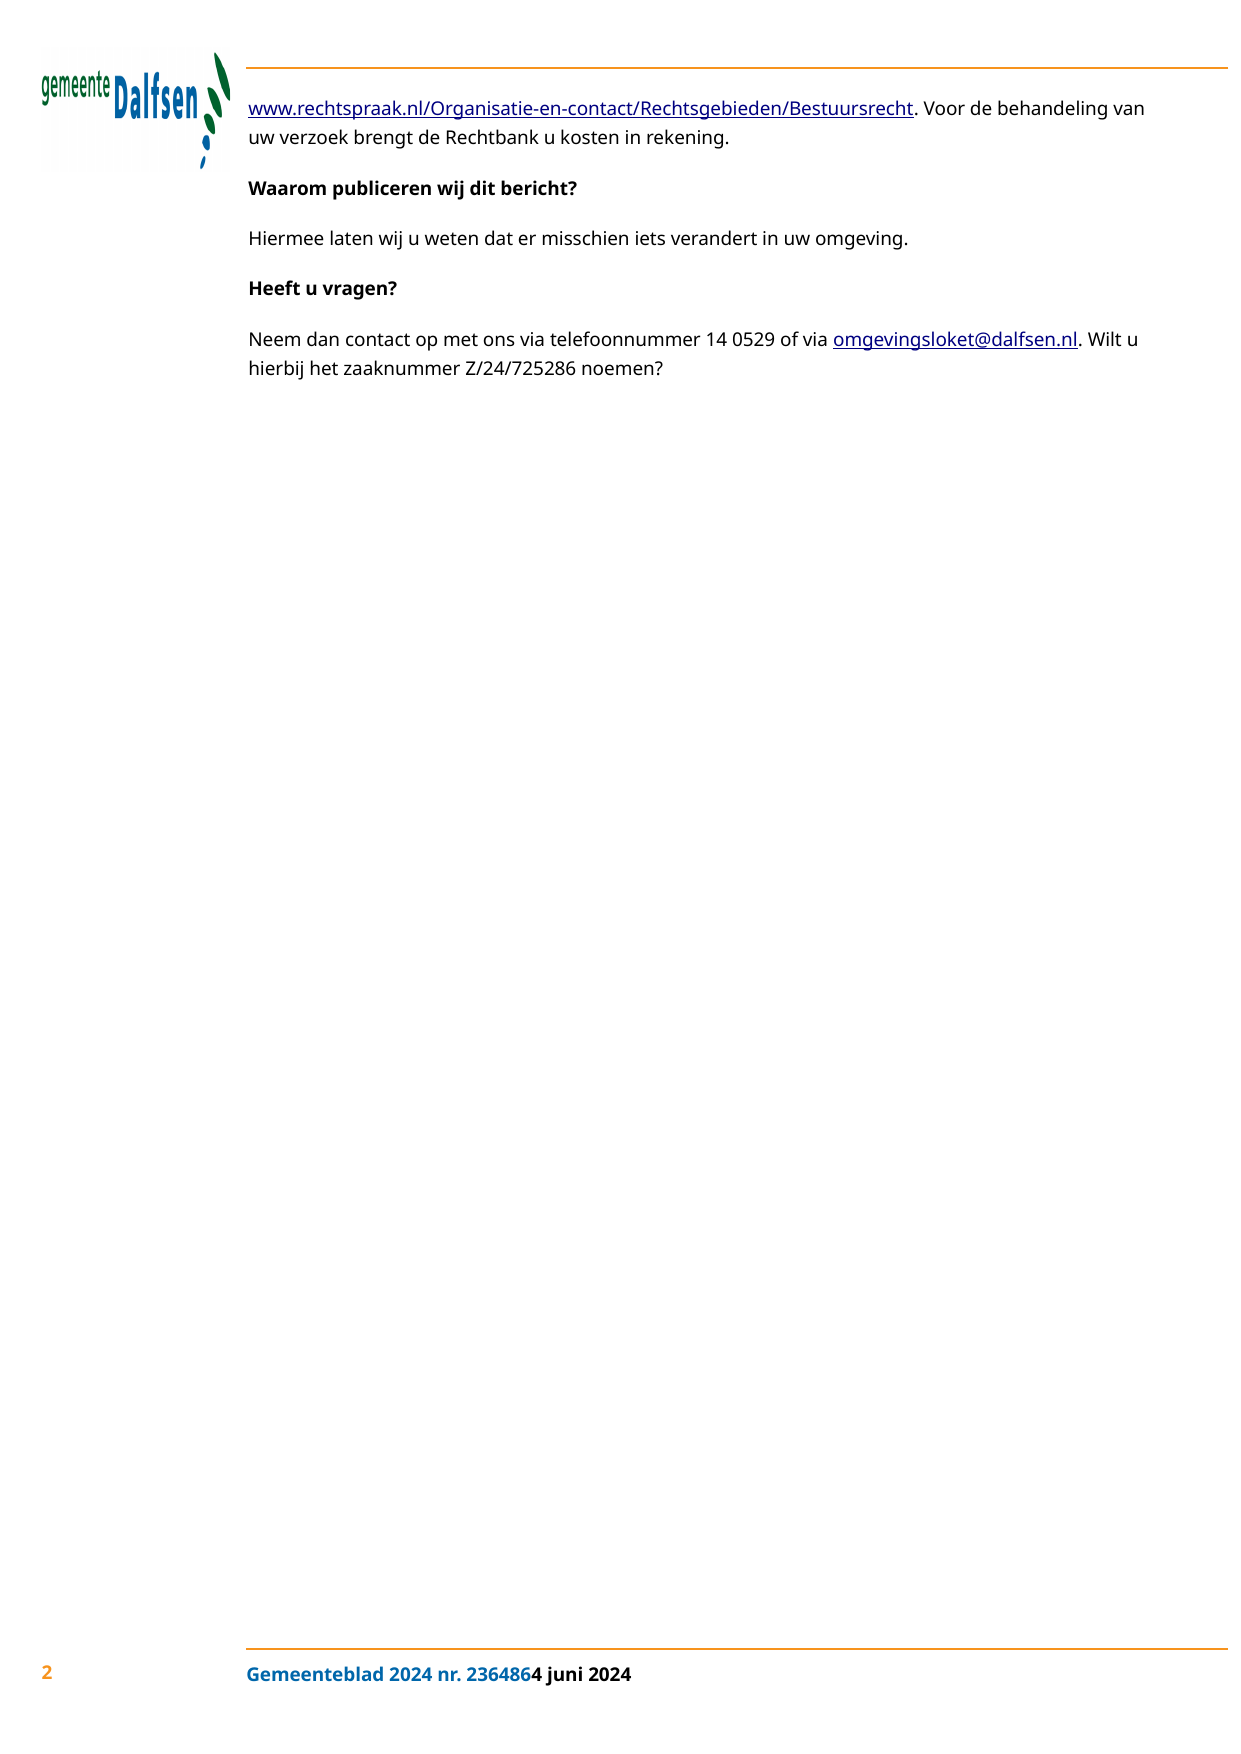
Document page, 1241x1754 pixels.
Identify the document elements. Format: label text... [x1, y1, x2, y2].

text www.rechtspraak.nl/Organisatie-en-contact/Rechtsgebieden/Bestuursrecht. Voor de behandeling van uw verzoek brengt de Rechtbank u kosten in rekening. [248, 95, 1152, 150]
text Waarom publiceren wij dit bericht? [248, 175, 1152, 201]
picture [41, 47, 231, 172]
text Hiermee laten wij u weten dat er misschien iets verandert in uw omgeving. [248, 225, 1152, 251]
text Neem dan contact op met ons via telefoonnummer 14 0529 of via omgevingsloket@dalfsen.nl. Wilt u hierbij het zaaknummer Z/24/725286 noemen? [248, 326, 1152, 381]
text Heeft u vragen? [248, 276, 1152, 301]
